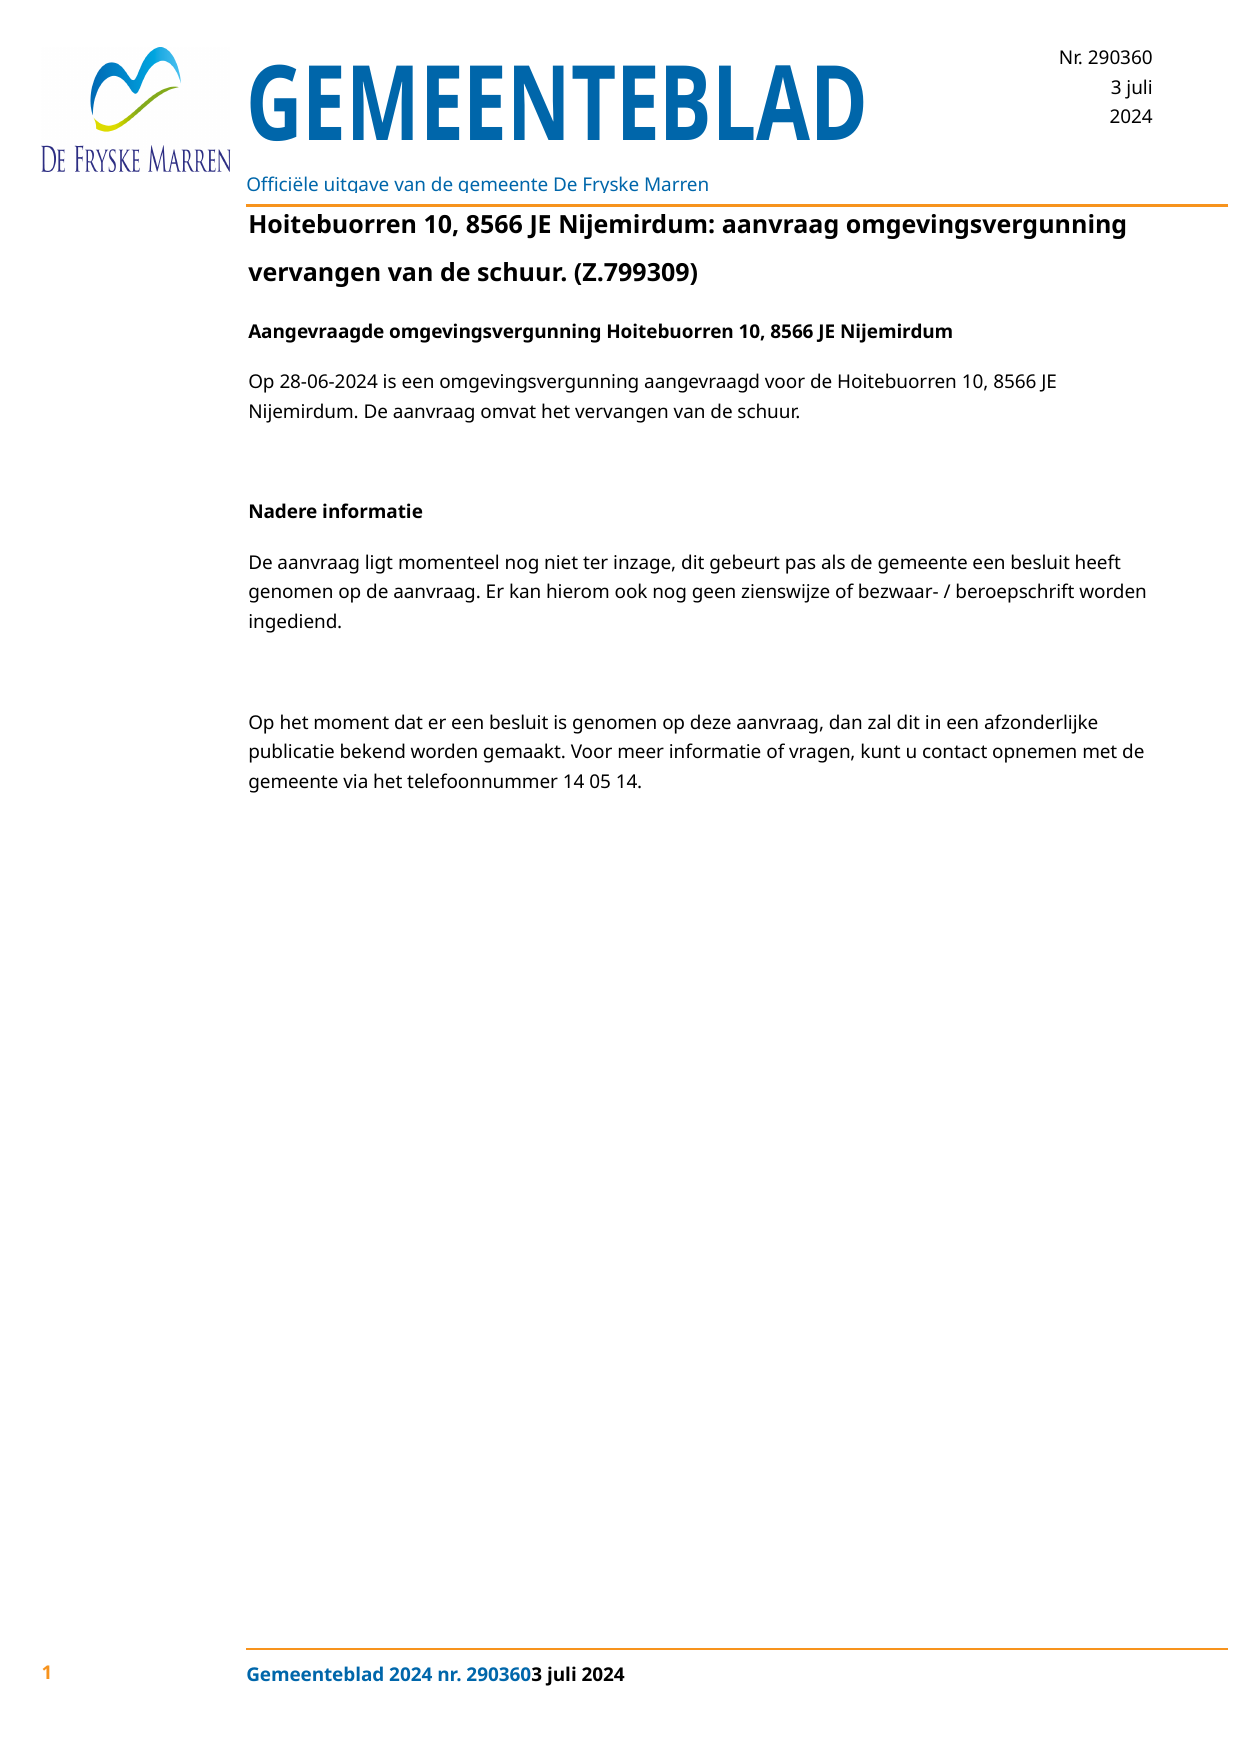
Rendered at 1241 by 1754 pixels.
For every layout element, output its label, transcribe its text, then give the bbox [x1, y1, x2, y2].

text Aangevraagde omgevingsvergunning Hoitebuorren 10, 8566 JE Nijemirdum [248, 318, 1152, 344]
text Op 28-06-2024 is een omgevingsvergunning aangevraagd voor de Hoitebuorren 10, 8566 JE Nijemirdum. De aanvraag omvat het vervangen van de schuur. [248, 368, 1152, 424]
picture [41, 47, 231, 172]
text De aanvraag ligt momenteel nog niet ter inzage, dit gebeurt pas als de gemeente een besluit heeft genomen op de aanvraag. Er kan hierom ook nog geen zienswijze of bezwaar- / beroepschrift worden ingediend. [248, 549, 1152, 634]
text Nadere informatie [248, 499, 1152, 524]
text Op het moment dat er een besluit is genomen op deze aanvraag, dan zal dit in een afzonderlijke publicatie bekend worden gemaakt. Voor meer informatie of vragen, kunt u contact opnemen met de gemeente via het telefoonnummer 14 05 14. [248, 709, 1152, 794]
text Hoitebuorren 10, 8566 JE Nijemirdum: aanvraag omgevingsvergunning vervangen van de schuur. (Z.799309) [248, 207, 1152, 288]
